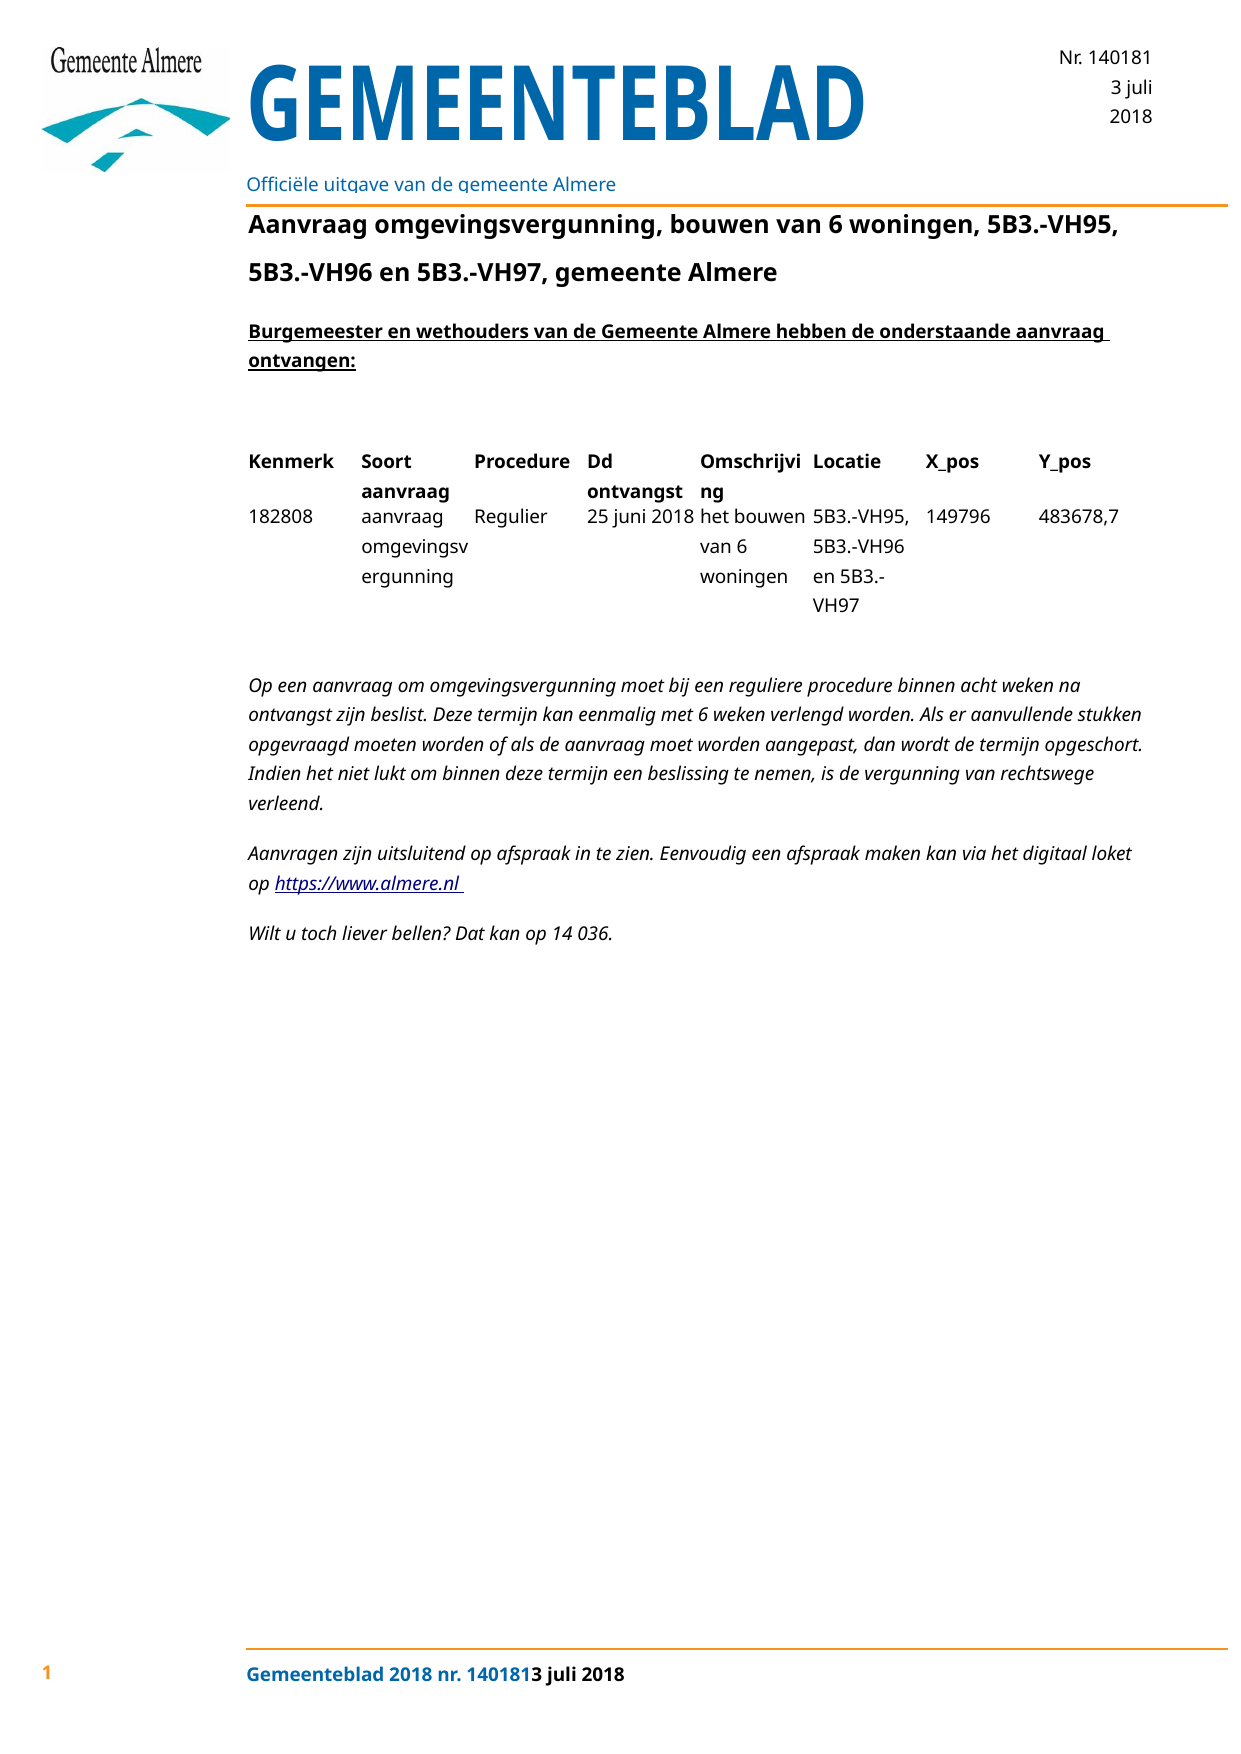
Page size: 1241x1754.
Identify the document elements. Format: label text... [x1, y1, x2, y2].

table_header Omschrijving [700, 449, 813, 504]
table_header X_pos [926, 449, 1038, 504]
table_cell aanvraag omgevingsvergunning [361, 504, 474, 618]
text Op een aanvraag om omgevingsvergunning moet bij een reguliere procedure binnen acht weken na ontvangst zijn beslist. Deze termijn kan eenmalig met 6 weken verlengd worden. Als er aanvullende stukken opgevraagd moeten worden of als de aanvraag moet worden aangepast, dan wordt de termijn opgeschort. Indien het niet lukt om binnen deze termijn een beslissing te nemen, is de vergunning van rechtswege verleend. [248, 672, 1152, 816]
table_cell het bouwen van 6 woningen [700, 504, 813, 618]
table_header Soort aanvraag [361, 449, 474, 504]
table_cell 149796 [926, 504, 1038, 618]
table_header Dd ontvangst [587, 449, 700, 504]
table_header Procedure [474, 449, 587, 504]
text Burgemeester en wethouders van de Gemeente Almere hebben de onderstaande aanvraag ontvangen: [248, 318, 1152, 373]
text Wilt u toch liever bellen? Dat kan op 14 036. [248, 921, 1152, 946]
table_header Kenmerk [248, 449, 361, 504]
table_cell 182808 [248, 504, 361, 618]
table_cell 5B3.-VH95, 5B3.-VH96 en 5B3.-VH97 [813, 504, 926, 618]
text Aanvraag omgevingsvergunning, bouwen van 6 woningen, 5B3.-VH95, 5B3.-VH96 en 5B3.-VH97, gemeente Almere [248, 207, 1152, 288]
picture [41, 47, 231, 172]
text Aanvragen zijn uitsluitend op afspraak in te zien. Eenvoudig een afspraak maken kan via het digitaal loket op https://www.almere.nl [248, 841, 1152, 896]
table_cell Regulier [474, 504, 587, 618]
table_header Locatie [813, 449, 926, 504]
table_cell 25 juni 2018 [587, 504, 700, 618]
table_header Y_pos [1039, 449, 1152, 504]
table_cell 483678,7 [1039, 504, 1152, 618]
